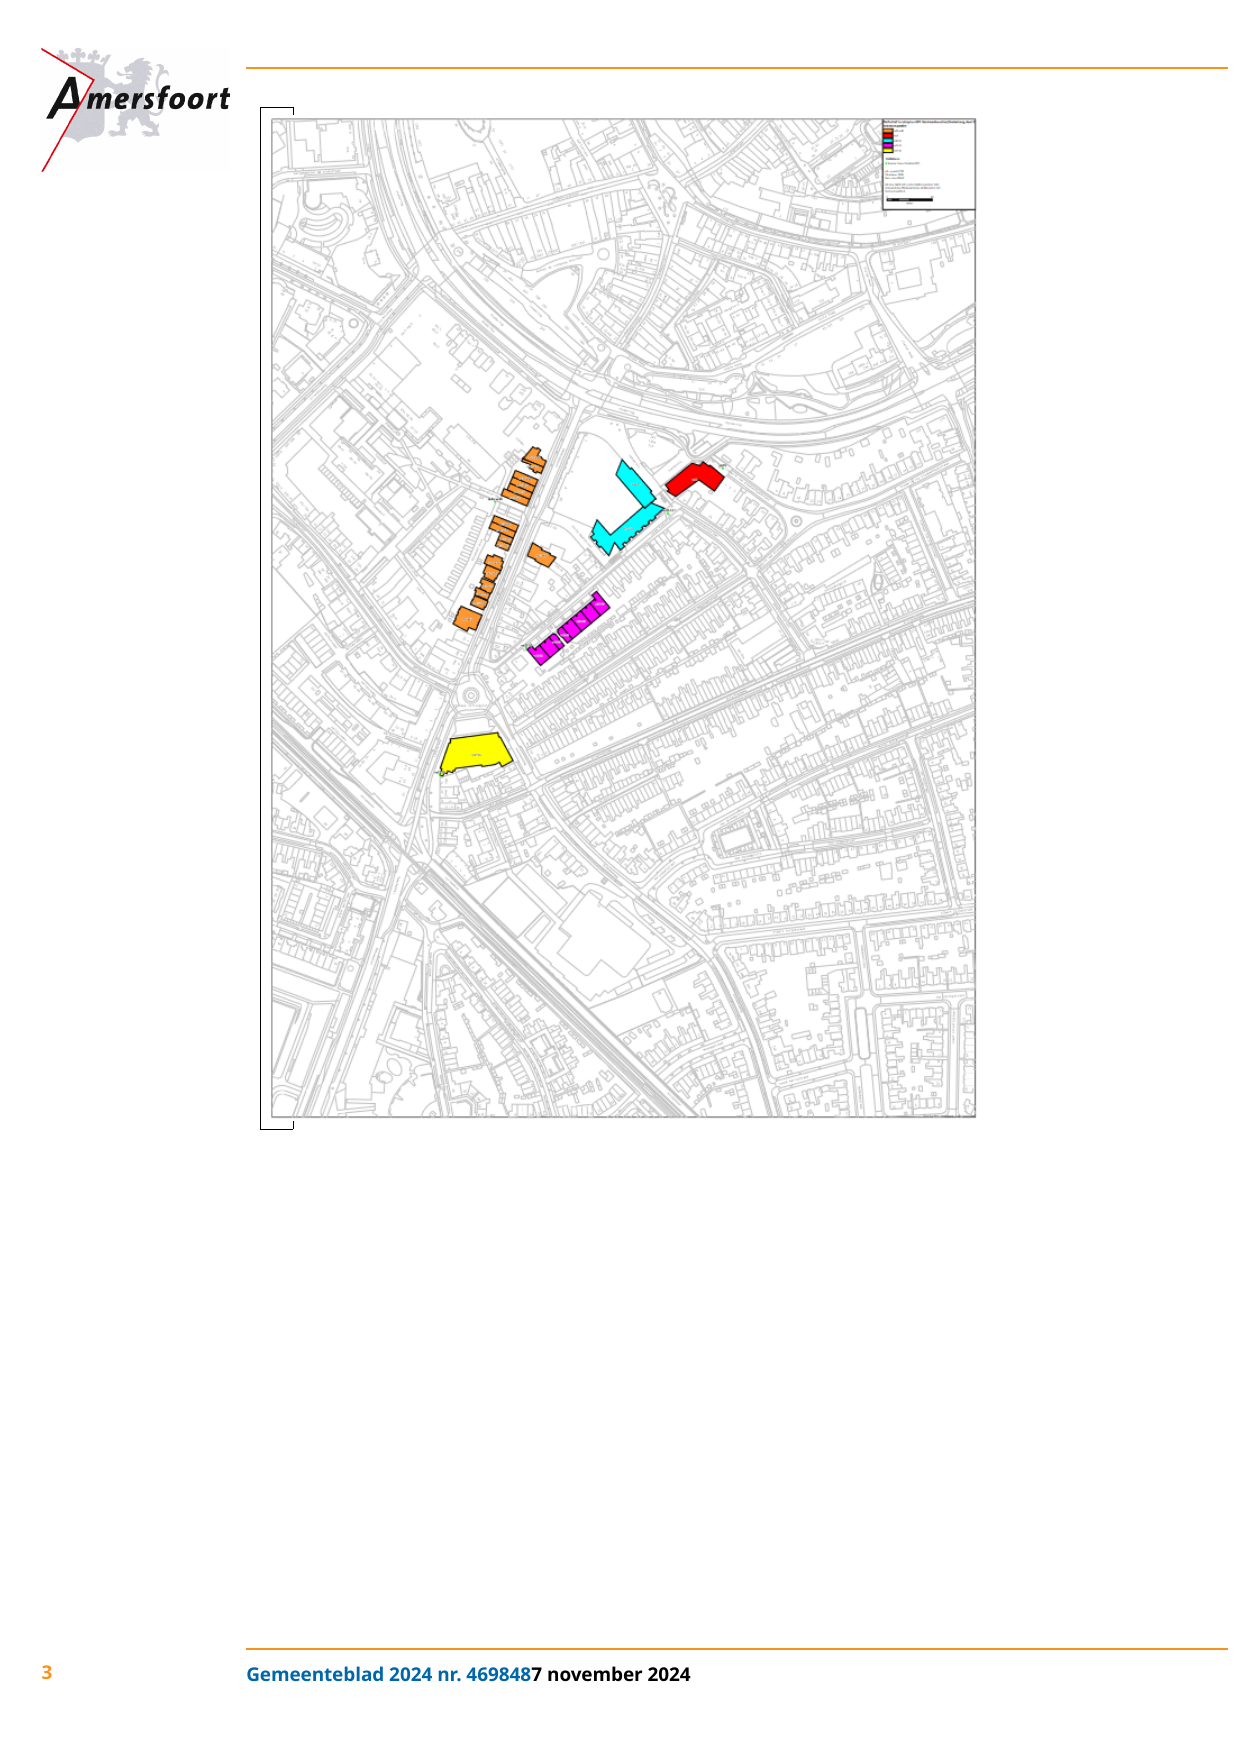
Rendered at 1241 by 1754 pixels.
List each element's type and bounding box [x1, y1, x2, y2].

picture [268, 115, 978, 1121]
picture [41, 47, 231, 172]
